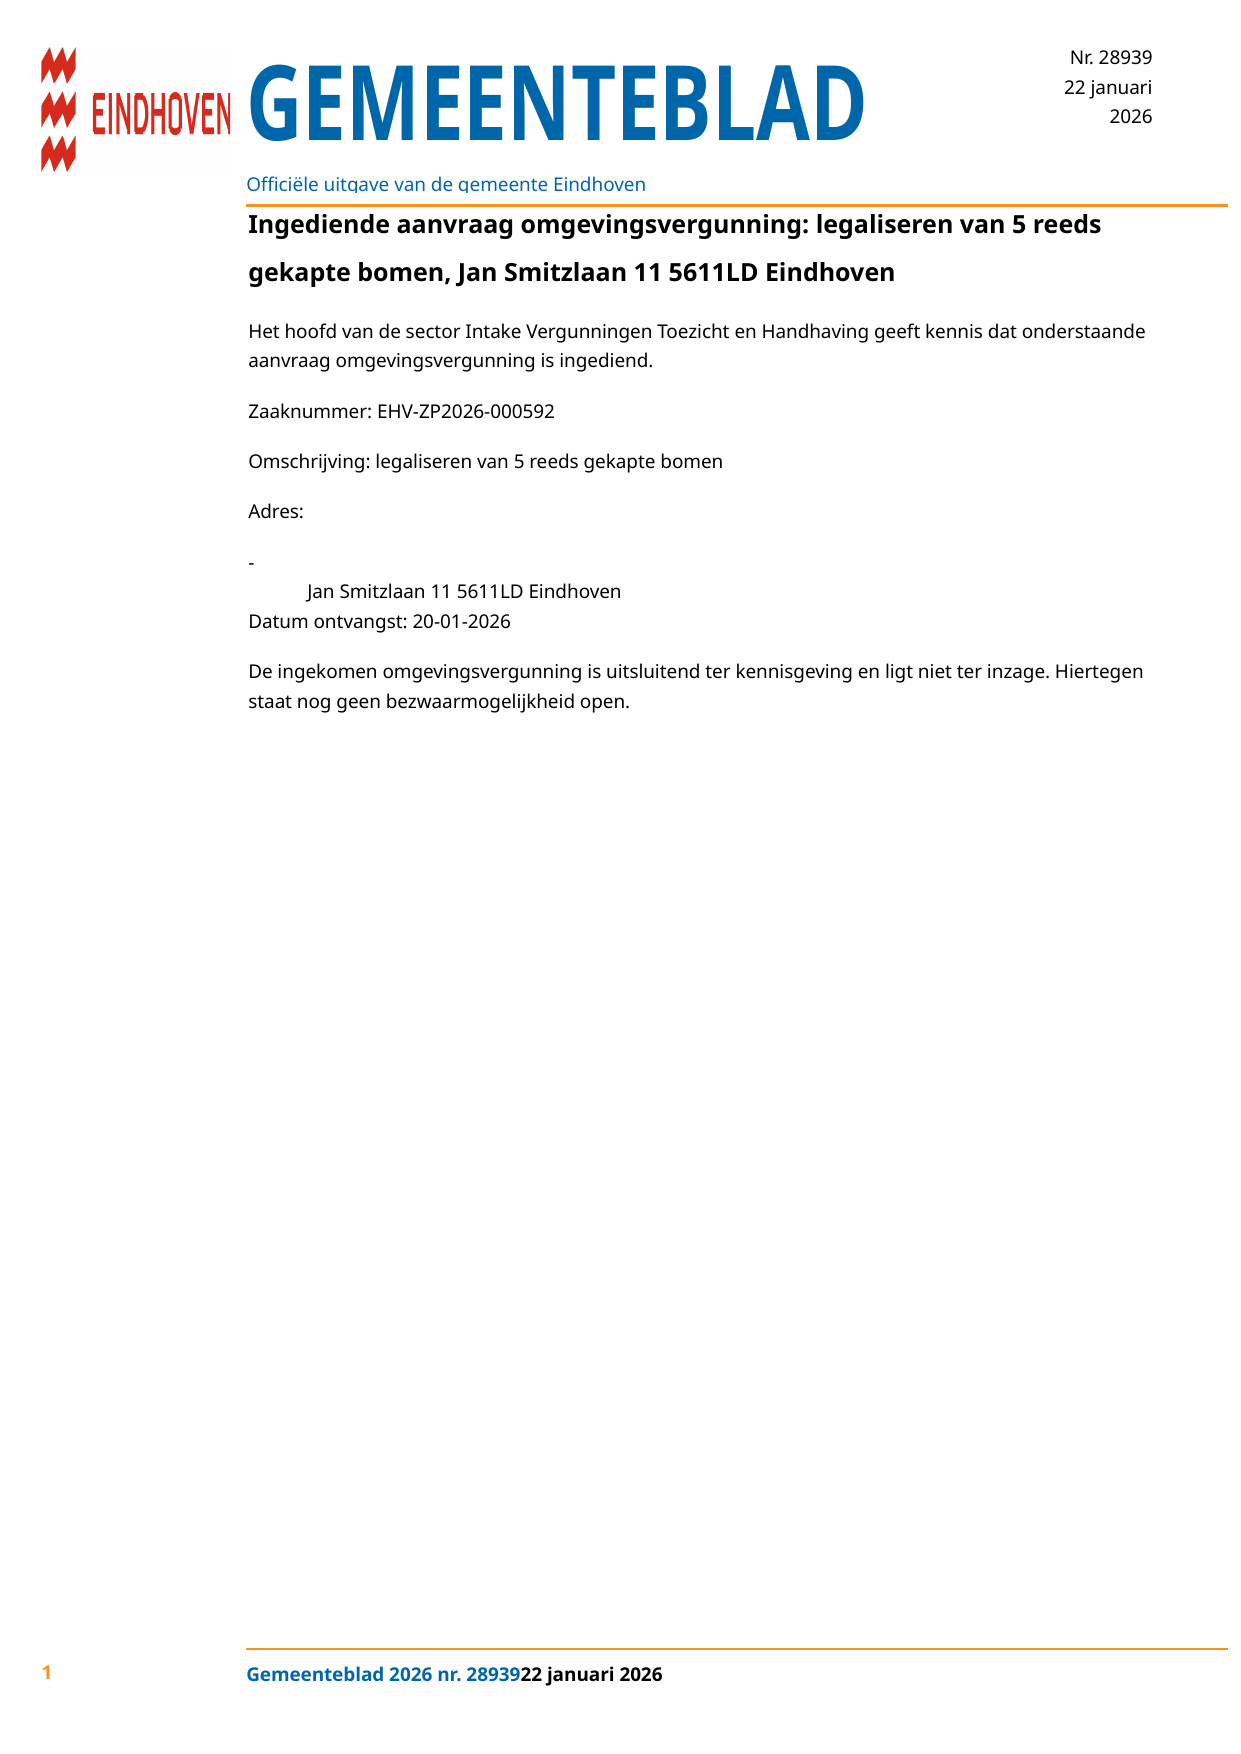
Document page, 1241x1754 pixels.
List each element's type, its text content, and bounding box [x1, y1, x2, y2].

list Jan Smitzlaan 11 5611LD Eindhoven [248, 579, 1152, 604]
text Het hoofd van de sector Intake Vergunningen Toezicht en Handhaving geeft kennis dat onderstaande aanvraag omgevingsvergunning is ingediend. [248, 318, 1152, 373]
text Zaaknummer: EHV-ZP2026-000592 [248, 398, 1152, 424]
text Omschrijving: legaliseren van 5 reeds gekapte bomen [248, 448, 1152, 474]
text Datum ontvangst: 20-01-2026 [248, 608, 1152, 634]
text Ingediende aanvraag omgevingsvergunning: legaliseren van 5 reeds gekapte bomen, Jan Smitzlaan 11 5611LD Eindhoven [248, 207, 1152, 288]
picture [41, 47, 231, 172]
text Adres: [248, 499, 1152, 524]
text De ingekomen omgevingsvergunning is uitsluitend ter kennisgeving en ligt niet ter inzage. Hiertegen staat nog geen bezwaarmogelijkheid open. [248, 659, 1152, 714]
